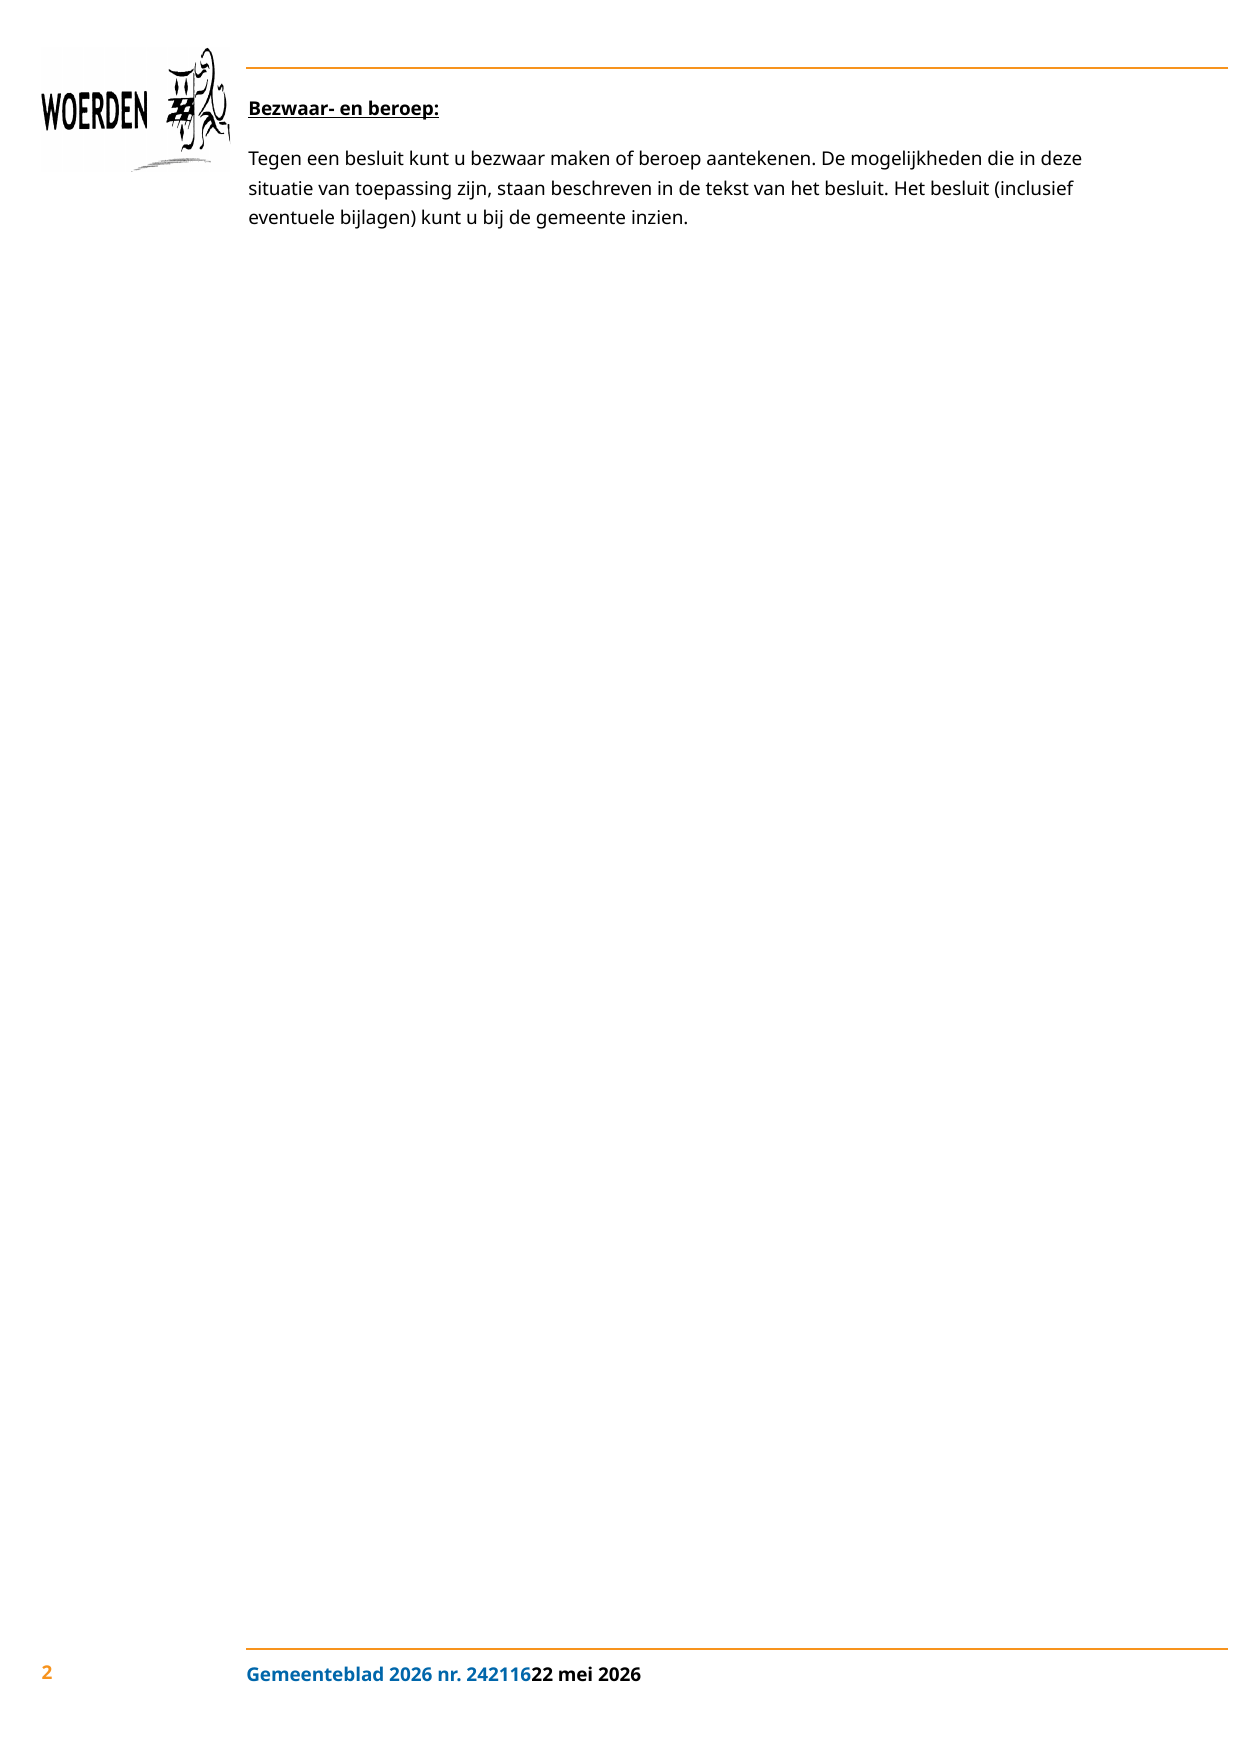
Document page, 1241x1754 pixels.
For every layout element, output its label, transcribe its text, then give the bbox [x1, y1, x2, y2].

text Tegen een besluit kunt u bezwaar maken of beroep aantekenen. De mogelijkheden die in deze situatie van toepassing zijn, staan beschreven in de tekst van het besluit. Het besluit (inclusief eventuele bijlagen) kunt u bij de gemeente inzien. [248, 145, 1152, 230]
picture [41, 47, 231, 172]
text Bezwaar- en beroep: [248, 95, 1152, 121]
